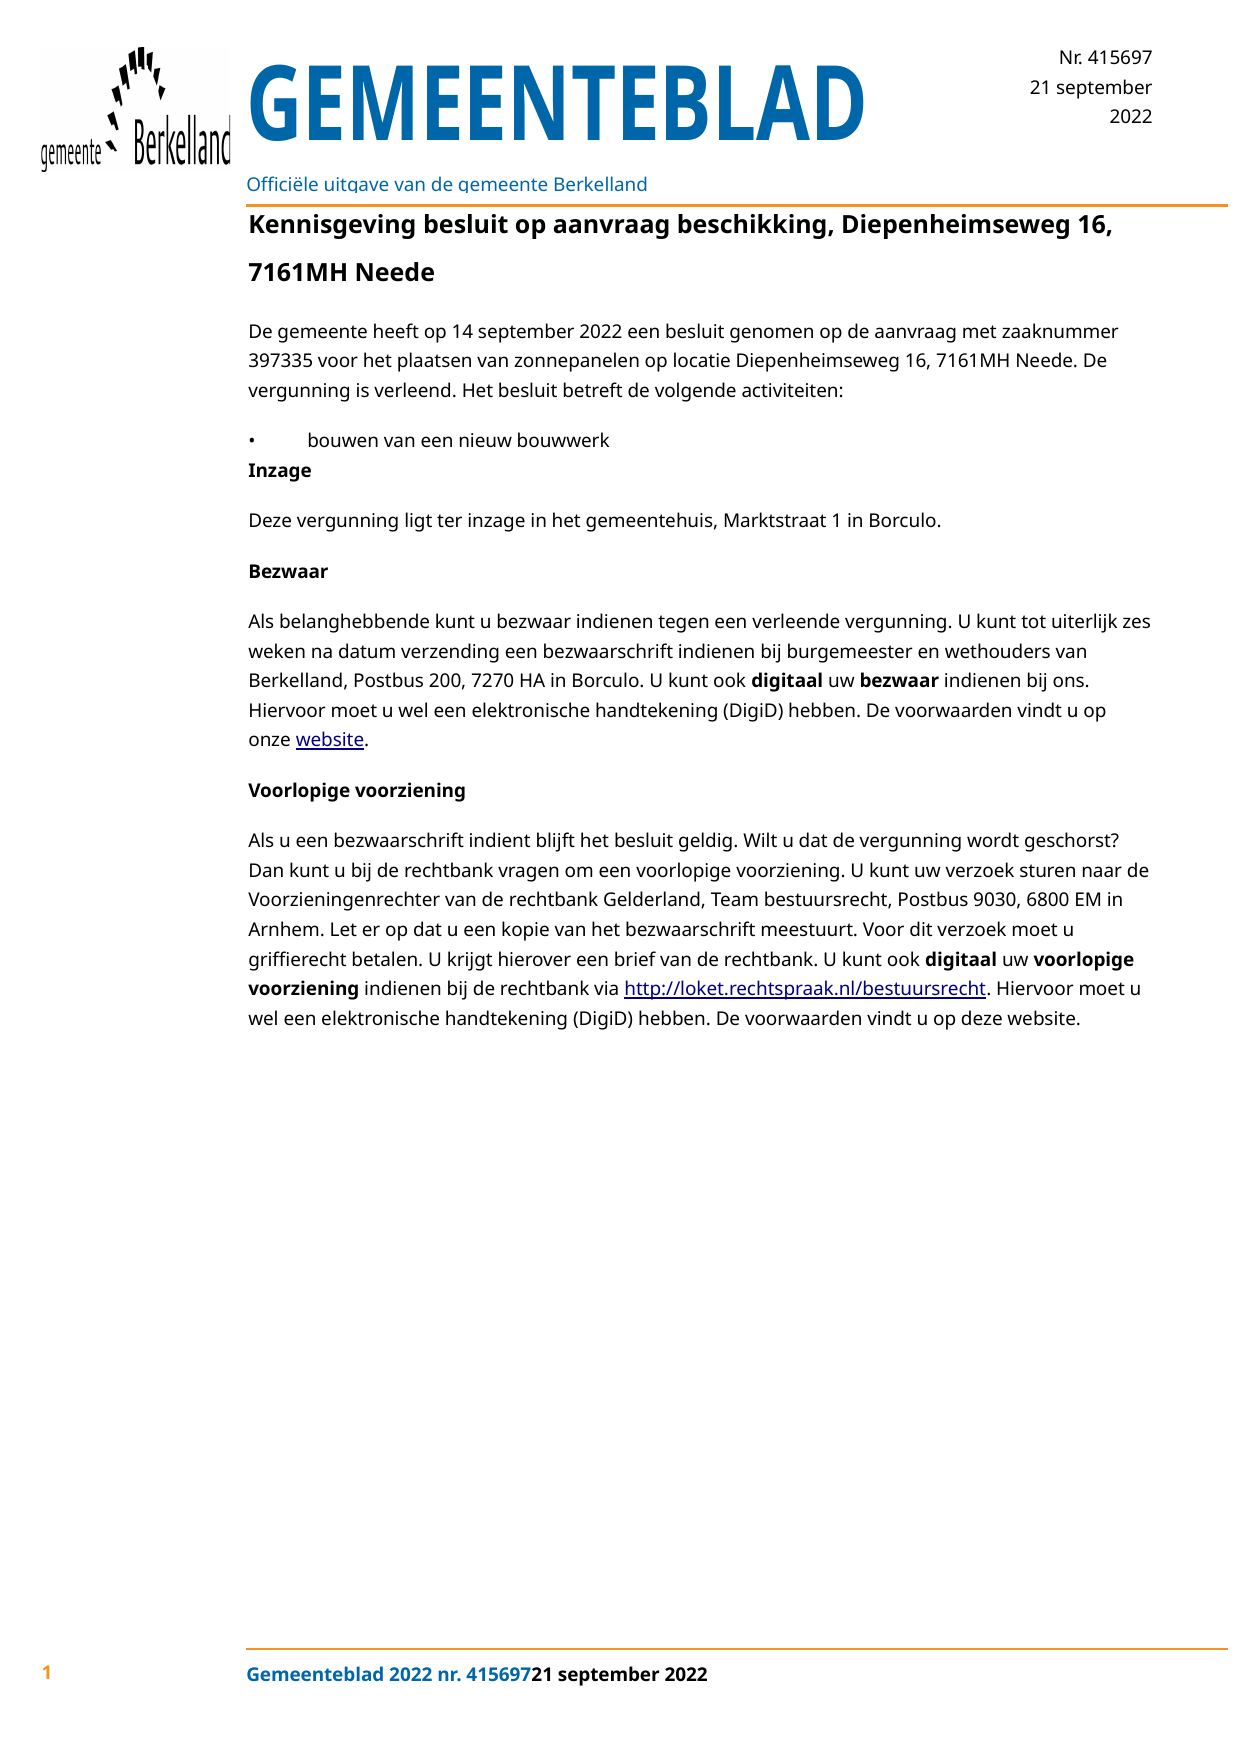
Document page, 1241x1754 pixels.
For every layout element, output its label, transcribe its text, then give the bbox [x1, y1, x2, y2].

text Als u een bezwaarschrift indient blijft het besluit geldig. Wilt u dat de vergunning wordt geschorst? Dan kunt u bij de rechtbank vragen om een voorlopige voorziening. U kunt uw verzoek sturen naar de Voorzieningenrechter van de rechtbank Gelderland, Team bestuursrecht, Postbus 9030, 6800 EM in Arnhem. Let er op dat u een kopie van het bezwaarschrift meestuurt. Voor dit verzoek moet u griffierecht betalen. U krijgt hierover een brief van de rechtbank. U kunt ook digitaal uw voorlopige voorziening indienen bij de rechtbank via http://loket.rechtspraak.nl/bestuursrecht. Hiervoor moet u wel een elektronische handtekening (DigiD) hebben. De voorwaarden vindt u op deze website. [248, 827, 1152, 1031]
text Bezwaar [248, 558, 1152, 584]
picture [41, 47, 231, 172]
text Inzage [248, 457, 1152, 483]
text Als belanghebbende kunt u bezwaar indienen tegen een verleende vergunning. U kunt tot uiterlijk zes weken na datum verzending een bezwaarschrift indienen bij burgemeester en wethouders van Berkelland, Postbus 200, 7270 HA in Borculo. U kunt ook digitaal uw bezwaar indienen bij ons. Hiervoor moet u wel een elektronische handtekening (DigiD) hebben. De voorwaarden vindt u op onze website. [248, 608, 1152, 752]
text Kennisgeving besluit op aanvraag beschikking, Diepenheimseweg 16, 7161MH Neede [248, 207, 1152, 288]
text De gemeente heeft op 14 september 2022 een besluit genomen op de aanvraag met zaaknummer 397335 voor het plaatsen van zonnepanelen op locatie Diepenheimseweg 16, 7161MH Neede. De vergunning is verleend. Het besluit betreft de volgende activiteiten: [248, 318, 1152, 403]
list bouwen van een nieuw bouwwerk [248, 427, 1152, 453]
text Deze vergunning ligt ter inzage in het gemeentehuis, Marktstraat 1 in Borculo. [248, 507, 1152, 533]
text Voorlopige voorziening [248, 777, 1152, 803]
